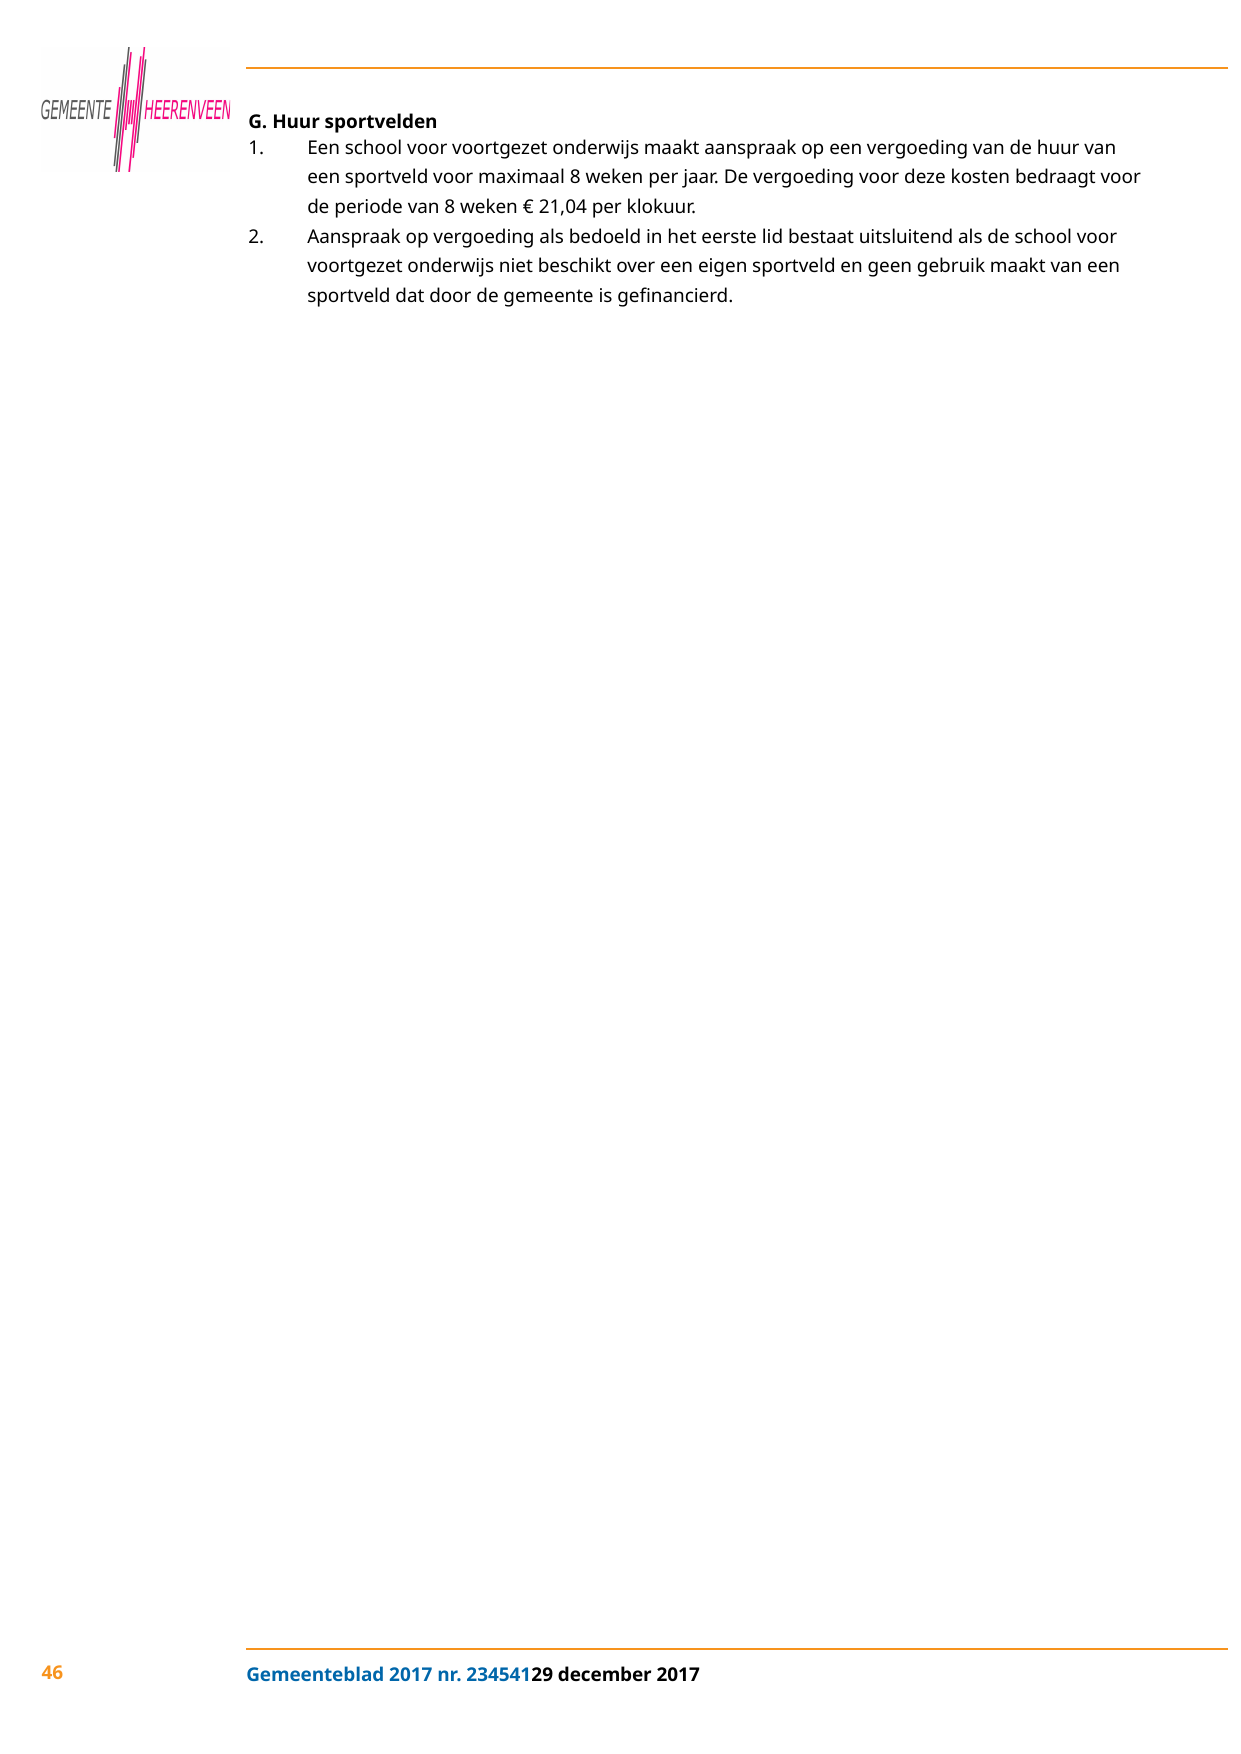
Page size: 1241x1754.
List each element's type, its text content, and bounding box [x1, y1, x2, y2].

picture [41, 47, 231, 172]
list Een school voor voortgezet onderwijs maakt aanspraak op een vergoeding van de huur van een sportveld voor maximaal 8 weken per jaar. De vergoeding voor deze kosten bedraagt voor de periode van 8 weken € 21,04 per klokuur. [248, 134, 1152, 219]
text G. Huur sportvelden [248, 108, 1152, 134]
list Aanspraak op vergoeding als bedoeld in het eerste lid bestaat uitsluitend als de school voor voortgezet onderwijs niet beschikt over een eigen sportveld en geen gebruik maakt van een sportveld dat door de gemeente is gefinancierd. [248, 223, 1152, 308]
